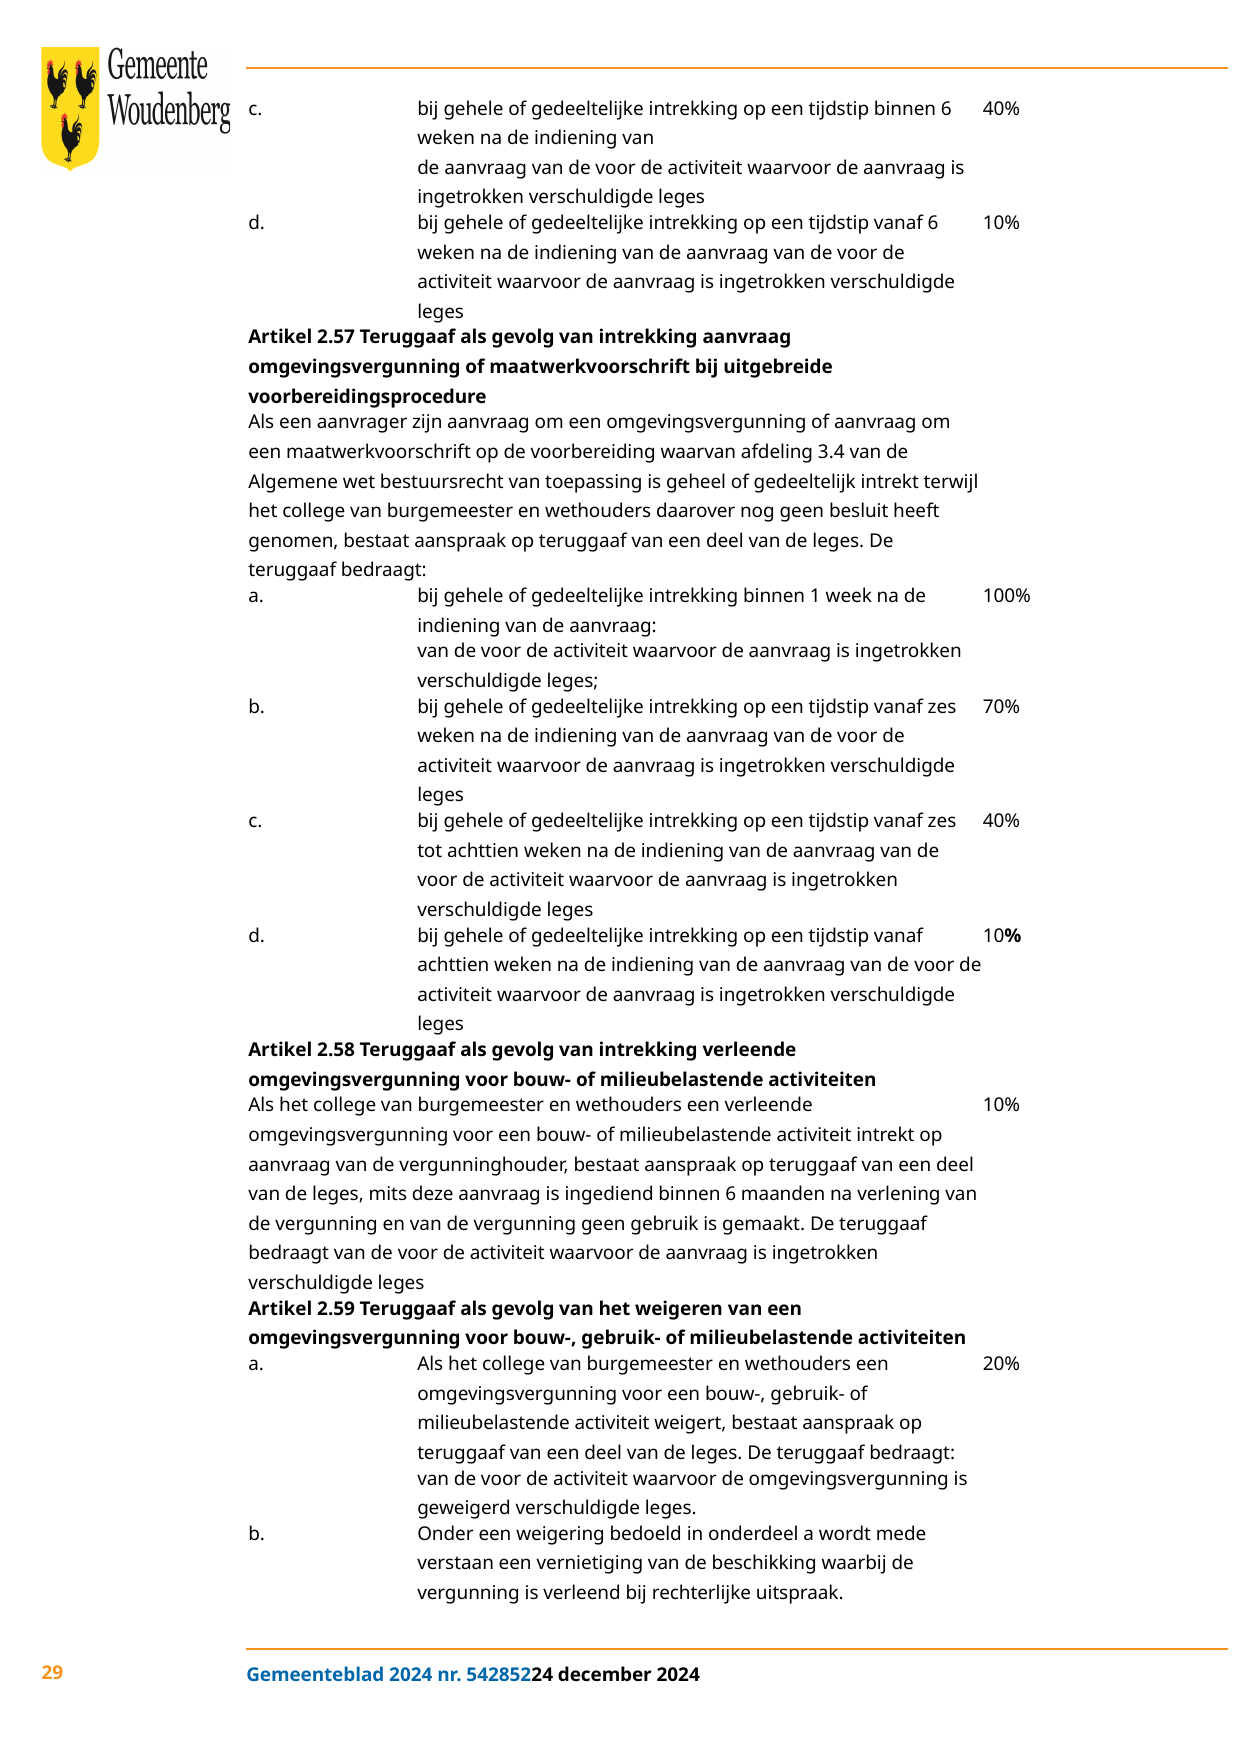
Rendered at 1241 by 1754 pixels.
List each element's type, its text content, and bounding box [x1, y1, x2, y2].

table_cell 100% [983, 582, 1152, 638]
table_cell van de voor de activiteit waarvoor de omgevingsvergunning is geweigerd verschuldigde leges. [417, 1465, 983, 1520]
table_cell bij gehele of gedeeltelijke intrekking op een tijdstip vanaf zes weken na de indiening van de aanvraag van de voor de activiteit waarvoor de aanvraag is ingetrokken verschuldigde leges [417, 693, 983, 807]
table_cell bij gehele of gedeeltelijke intrekking op een tijdstip binnen 6 weken na de indiening van de aanvraag van de voor de activiteit waarvoor de aanvraag is ingetrokken verschuldigde leges [417, 95, 983, 209]
table_cell [983, 1520, 1152, 1605]
table_cell Onder een weigering bedoeld in onderdeel a wordt mede verstaan een vernietiging van de beschikking waarbij de vergunning is verleend bij rechterlijke uitspraak. [417, 1520, 983, 1605]
table_cell a. [248, 1350, 417, 1465]
table_cell d. [248, 922, 417, 1036]
table_cell 10% [983, 1092, 1152, 1295]
table_cell [983, 1465, 1152, 1520]
table_cell Als een aanvrager zijn aanvraag om een omgevingsvergunning of aanvraag om een maatwerkvoorschrift op de voorbereiding waarvan afdeling 3.4 van de Algemene wet bestuursrecht van toepassing is geheel of gedeeltelijk intrekt terwijl het college van burgemeester en wethouders daarover nog geen besluit heeft genomen, bestaat aanspraak op teruggaaf van een deel van de leges. De teruggaaf bedraagt: [248, 409, 983, 582]
table_cell a. [248, 582, 417, 638]
table_cell Als het college van burgemeester en wethouders een verleende omgevingsvergunning voor een bouw- of milieubelastende activiteit intrekt op aanvraag van de vergunninghouder, bestaat aanspraak op teruggaaf van een deel van de leges, mits deze aanvraag is ingediend binnen 6 maanden na verlening van de vergunning en van de vergunning geen gebruik is gemaakt. De teruggaaf bedraagt van de voor de activiteit waarvoor de aanvraag is ingetrokken verschuldigde leges [248, 1092, 983, 1295]
picture [41, 47, 231, 172]
table_cell c. [248, 808, 417, 922]
table_cell 20% [983, 1350, 1152, 1465]
table_cell 10% [983, 922, 1152, 1036]
table_cell Als het college van burgemeester en wethouders een omgevingsvergunning voor een bouw-, gebruik- of milieubelastende activiteit weigert, bestaat aanspraak op teruggaaf van een deel van de leges. De teruggaaf bedraagt: [417, 1350, 983, 1465]
table_cell d. [248, 209, 417, 324]
table_cell [983, 409, 1152, 582]
table_cell [248, 1465, 417, 1520]
table_cell b. [248, 1520, 417, 1605]
table_cell Artikel 2.57 Teruggaaf als gevolg van intrekking aanvraag omgevingsvergunning of maatwerkvoorschrift bij uitgebreide voorbereidingsprocedure [248, 324, 983, 409]
table_cell c. [248, 95, 417, 209]
table_cell bij gehele of gedeeltelijke intrekking op een tijdstip vanaf achttien weken na de indiening van de aanvraag van de voor de activiteit waarvoor de aanvraag is ingetrokken verschuldigde leges [417, 922, 983, 1036]
table_cell van de voor de activiteit waarvoor de aanvraag is ingetrokken verschuldigde leges; [417, 638, 983, 693]
table_cell 40% [983, 808, 1152, 922]
table_cell bij gehele of gedeeltelijke intrekking op een tijdstip vanaf 6 weken na de indiening van de aanvraag van de voor de activiteit waarvoor de aanvraag is ingetrokken verschuldigde leges [417, 209, 983, 324]
table_cell 70% [983, 693, 1152, 807]
table_cell bij gehele of gedeeltelijke intrekking binnen 1 week na de indiening van de aanvraag: [417, 582, 983, 638]
table_cell bij gehele of gedeeltelijke intrekking op een tijdstip vanaf zes tot achttien weken na de indiening van de aanvraag van de voor de activiteit waarvoor de aanvraag is ingetrokken verschuldigde leges [417, 808, 983, 922]
table_cell [248, 638, 417, 693]
table_cell [983, 1295, 1152, 1350]
table_cell [983, 638, 1152, 693]
table_cell 10% [983, 209, 1152, 324]
table_cell [983, 1036, 1152, 1092]
table_cell 40% [983, 95, 1152, 209]
table_cell [983, 324, 1152, 409]
table_cell Artikel 2.59 Teruggaaf als gevolg van het weigeren van een omgevingsvergunning voor bouw-, gebruik- of milieubelastende activiteiten [248, 1295, 983, 1350]
table_cell Artikel 2.58 Teruggaaf als gevolg van intrekking verleende omgevingsvergunning voor bouw- of milieubelastende activiteiten [248, 1036, 983, 1092]
table_cell b. [248, 693, 417, 807]
